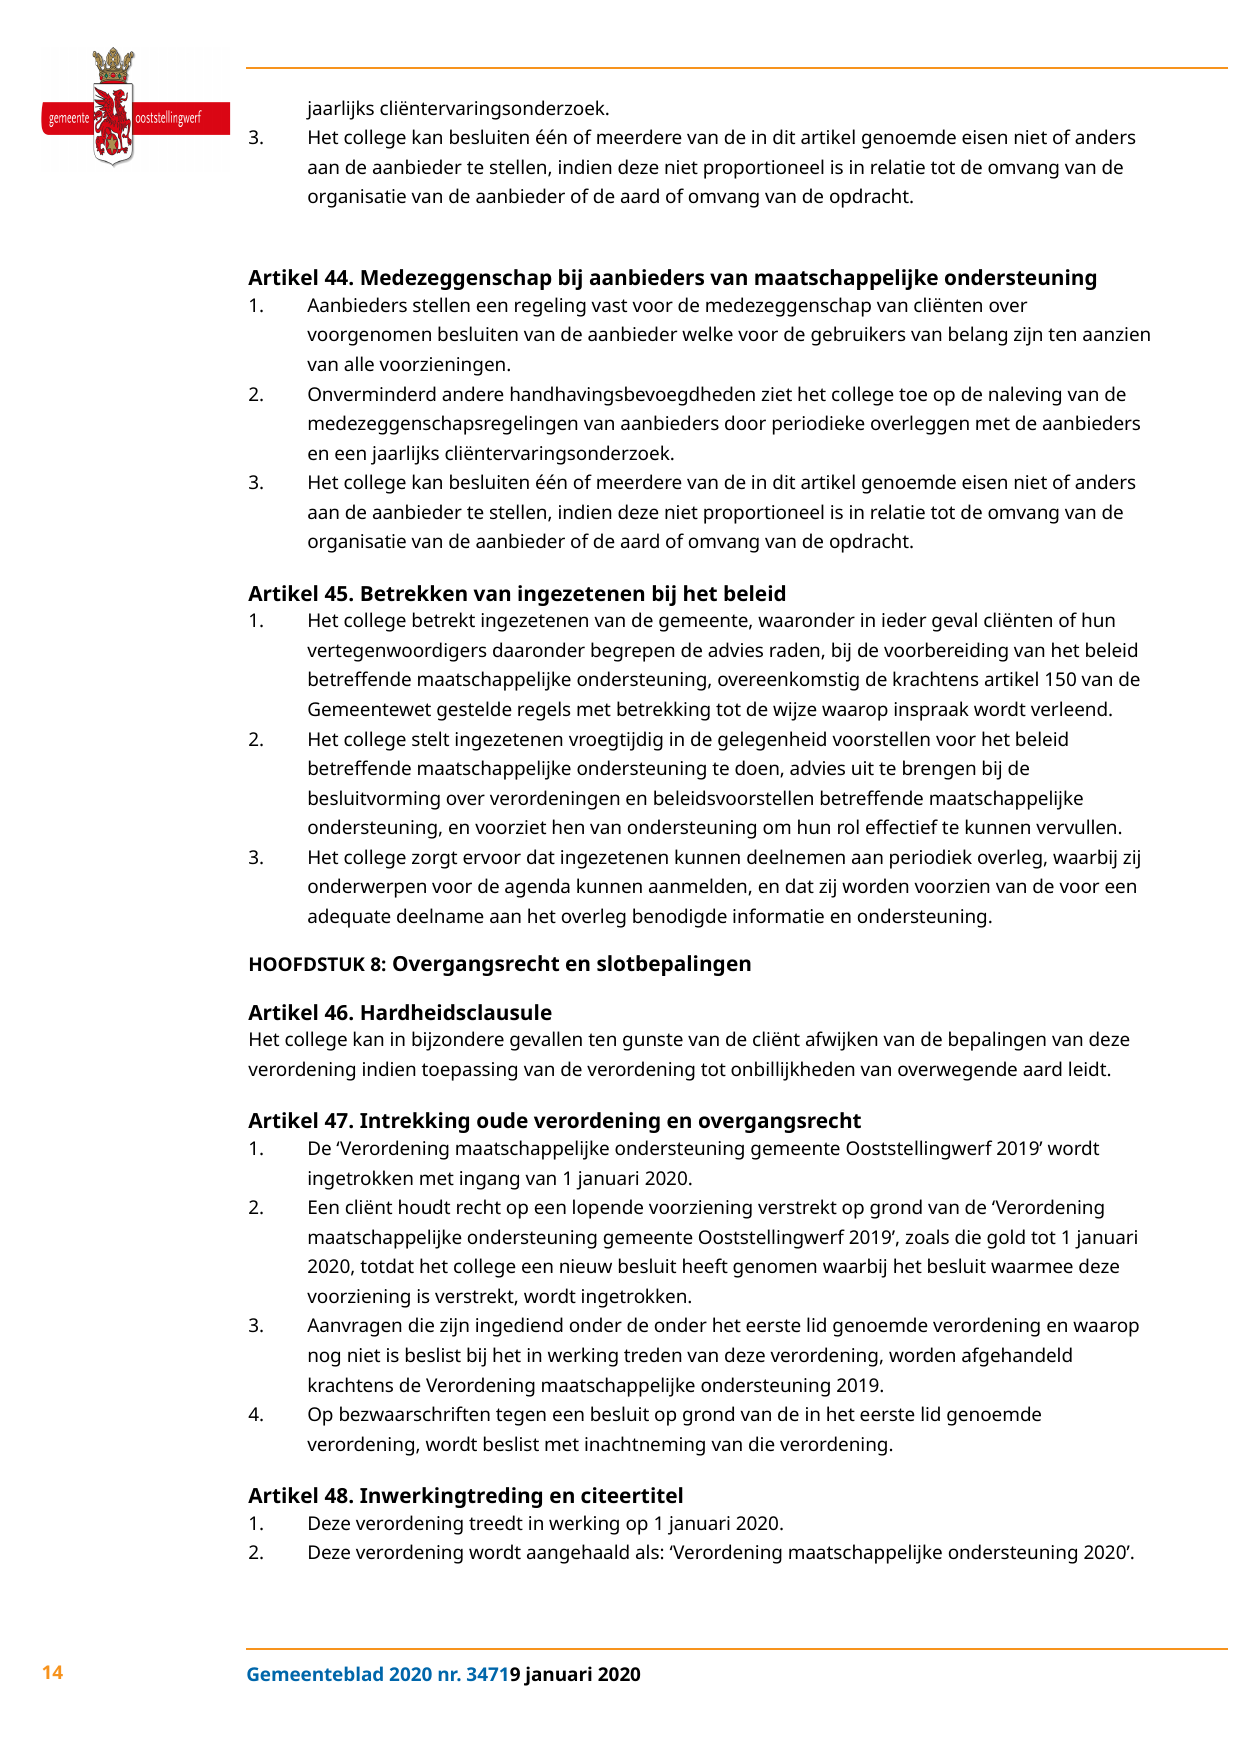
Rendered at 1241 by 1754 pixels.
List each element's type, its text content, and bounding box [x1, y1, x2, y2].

list Het college kan besluiten één of meerdere van de in dit artikel genoemde eisen niet of anders aan de aanbieder te stellen, indien deze niet proportioneel is in relatie tot de omvang van de organisatie van de aanbieder of de aard of omvang van de opdracht. [248, 469, 1152, 554]
text Het college kan in bijzondere gevallen ten gunste van de cliënt afwijken van de bepalingen van deze verordening indien toepassing van de verordening tot onbillijkheden van overwegende aard leidt. [248, 1027, 1152, 1082]
list jaarlijks cliëntervaringsonderzoek. [248, 95, 1152, 121]
list Het college kan besluiten één of meerdere van de in dit artikel genoemde eisen niet of anders aan de aanbieder te stellen, indien deze niet proportioneel is in relatie tot de omvang van de organisatie van de aanbieder of de aard of omvang van de opdracht. [248, 124, 1152, 209]
list Aanbieders stellen een regeling vast voor de medezeggenschap van cliënten over voorgenomen besluiten van de aanbieder welke voor de gebruikers van belang zijn ten aanzien van alle voorzieningen. [248, 292, 1152, 377]
list De ‘Verordening maatschappelijke ondersteuning gemeente Ooststellingwerf 2019’ wordt ingetrokken met ingang van 1 januari 2020. [248, 1135, 1152, 1190]
list Een cliënt houdt recht op een lopende voorziening verstrekt op grond van de ‘Verordening maatschappelijke ondersteuning gemeente Ooststellingwerf 2019’, zoals die gold tot 1 januari 2020, totdat het college een nieuw besluit heeft genomen waarbij het besluit waarmee deze voorziening is verstrekt, wordt ingetrokken. [248, 1194, 1152, 1309]
list Deze verordening wordt aangehaald als: ‘Verordening maatschappelijke ondersteuning 2020’. [248, 1539, 1152, 1565]
text Artikel 47. Intrekking oude verordening en overgangsrecht [248, 1107, 1152, 1135]
text HOOFDSTUK 8: Overgangsrecht en slotbepalingen [248, 949, 1152, 977]
picture [41, 47, 231, 172]
text Artikel 45. Betrekken van ingezetenen bij het beleid [248, 579, 1152, 607]
text Artikel 44. Medezeggenschap bij aanbieders van maatschappelijke ondersteuning [248, 263, 1152, 292]
list Op bezwaarschriften tegen een besluit op grond van de in het eerste lid genoemde verordening, wordt beslist met inachtneming van die verordening. [248, 1401, 1152, 1457]
list Het college betrekt ingezetenen van de gemeente, waaronder in ieder geval cliënten of hun vertegenwoordigers daaronder begrepen de advies raden, bij de voorbereiding van het beleid betreffende maatschappelijke ondersteuning, overeenkomstig de krachtens artikel 150 van de Gemeentewet gestelde regels met betrekking tot de wijze waarop inspraak wordt verleend. [248, 607, 1152, 722]
list Deze verordening treedt in werking op 1 januari 2020. [248, 1510, 1152, 1536]
list Het college zorgt ervoor dat ingezetenen kunnen deelnemen aan periodiek overleg, waarbij zij onderwerpen voor de agenda kunnen aanmelden, en dat zij worden voorzien van de voor een adequate deelname aan het overleg benodigde informatie en ondersteuning. [248, 844, 1152, 929]
text Artikel 48. Inwerkingtreding en citeertitel [248, 1481, 1152, 1510]
text Artikel 46. Hardheidsclausule [248, 998, 1152, 1027]
list Onverminderd andere handhavingsbevoegdheden ziet het college toe op de naleving van de medezeggenschapsregelingen van aanbieders door periodieke overleggen met de aanbieders en een jaarlijks cliëntervaringsonderzoek. [248, 381, 1152, 466]
list Het college stelt ingezetenen vroegtijdig in de gelegenheid voorstellen voor het beleid betreffende maatschappelijke ondersteuning te doen, advies uit te brengen bij de besluitvorming over verordeningen en beleidsvoorstellen betreffende maatschappelijke ondersteuning, en voorziet hen van ondersteuning om hun rol effectief te kunnen vervullen. [248, 726, 1152, 840]
list Aanvragen die zijn ingediend onder de onder het eerste lid genoemde verordening en waarop nog niet is beslist bij het in werking treden van deze verordening, worden afgehandeld krachtens de Verordening maatschappelijke ondersteuning 2019. [248, 1313, 1152, 1397]
